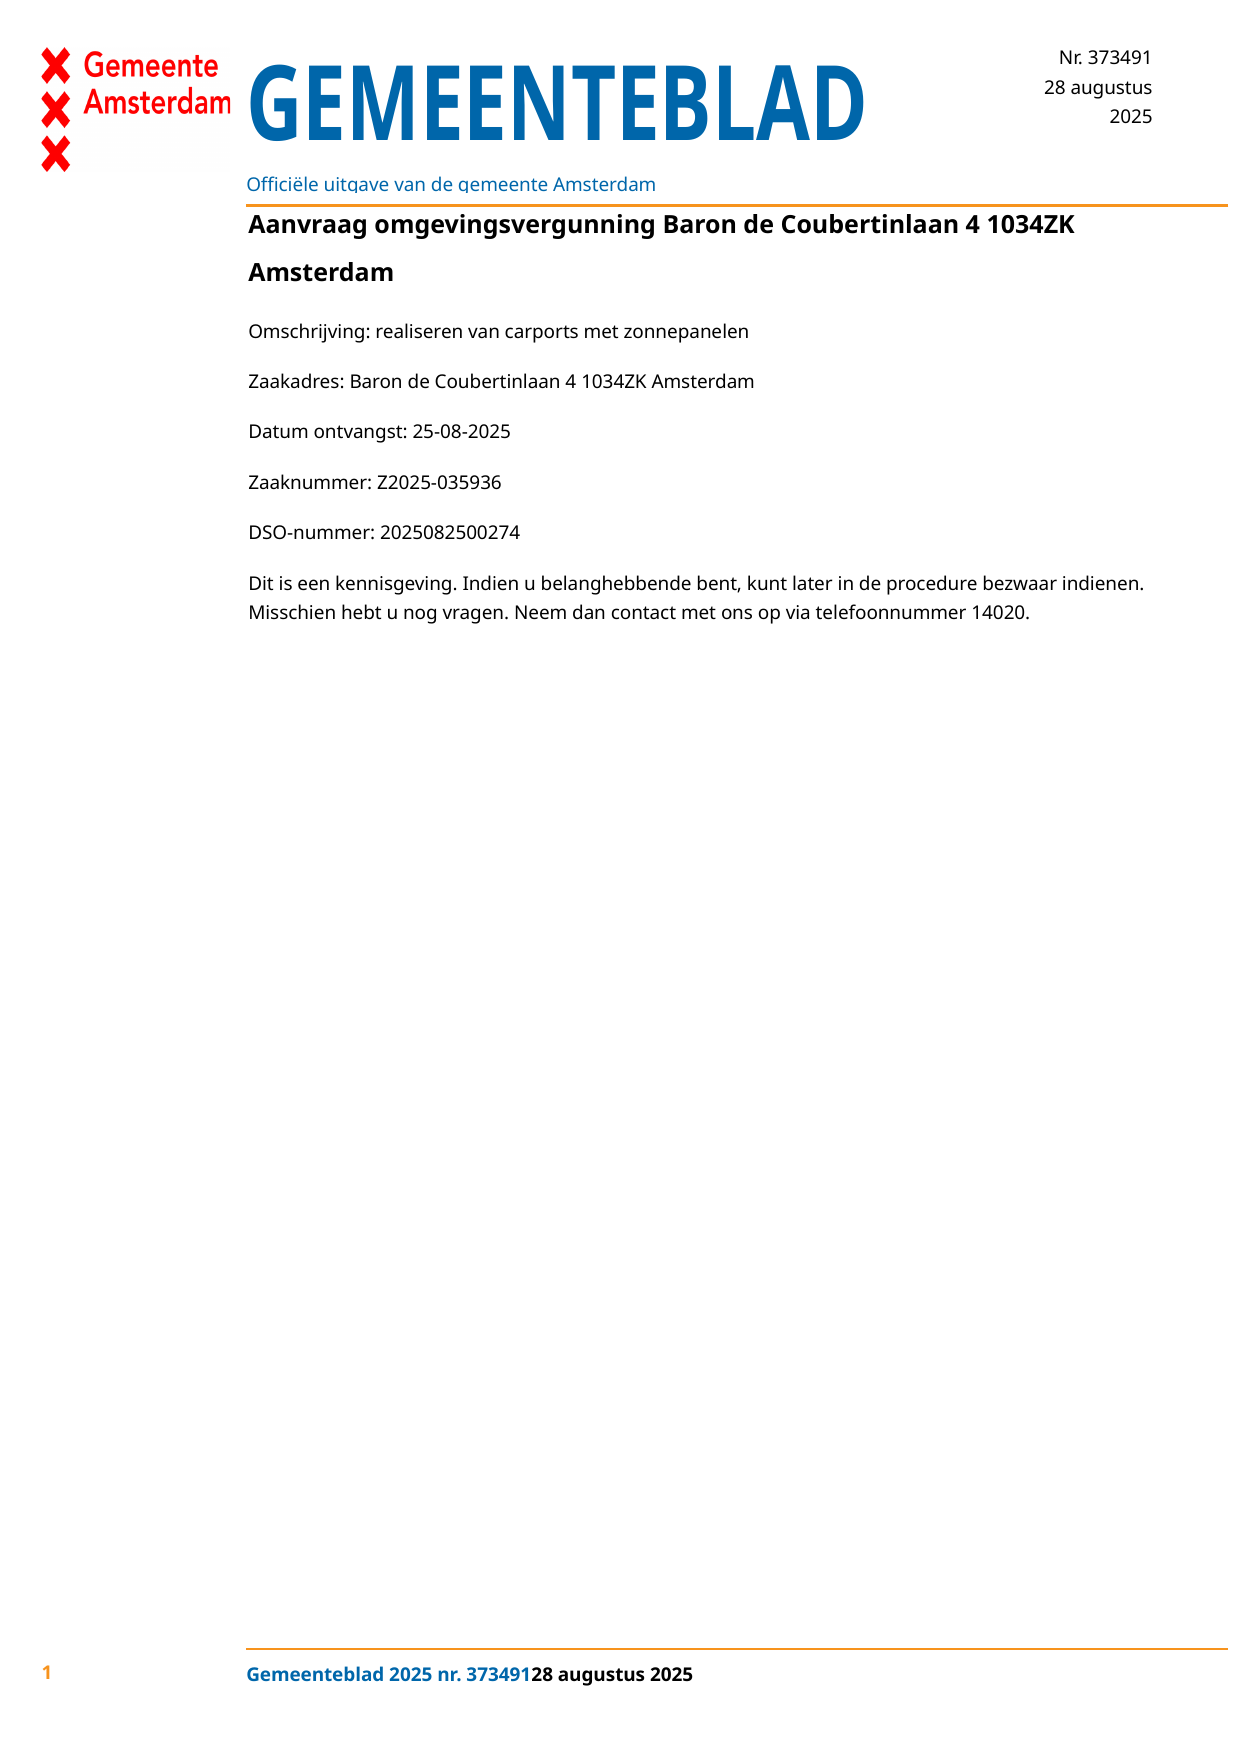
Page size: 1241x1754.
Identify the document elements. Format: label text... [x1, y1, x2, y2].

text Datum ontvangst: 25-08-2025 [248, 419, 1152, 444]
text Zaakadres: Baron de Coubertinlaan 4 1034ZK Amsterdam [248, 368, 1152, 394]
picture [41, 47, 231, 172]
text Dit is een kennisgeving. Indien u belanghebbende bent, kunt later in de procedure bezwaar indienen. Misschien hebt u nog vragen. Neem dan contact met ons op via telefoonnummer 14020. [248, 570, 1152, 625]
text Omschrijving: realiseren van carports met zonnepanelen [248, 318, 1152, 344]
text Zaaknummer: Z2025-035936 [248, 469, 1152, 495]
text Aanvraag omgevingsvergunning Baron de Coubertinlaan 4 1034ZK Amsterdam [248, 207, 1152, 288]
text DSO-nummer: 2025082500274 [248, 519, 1152, 545]
